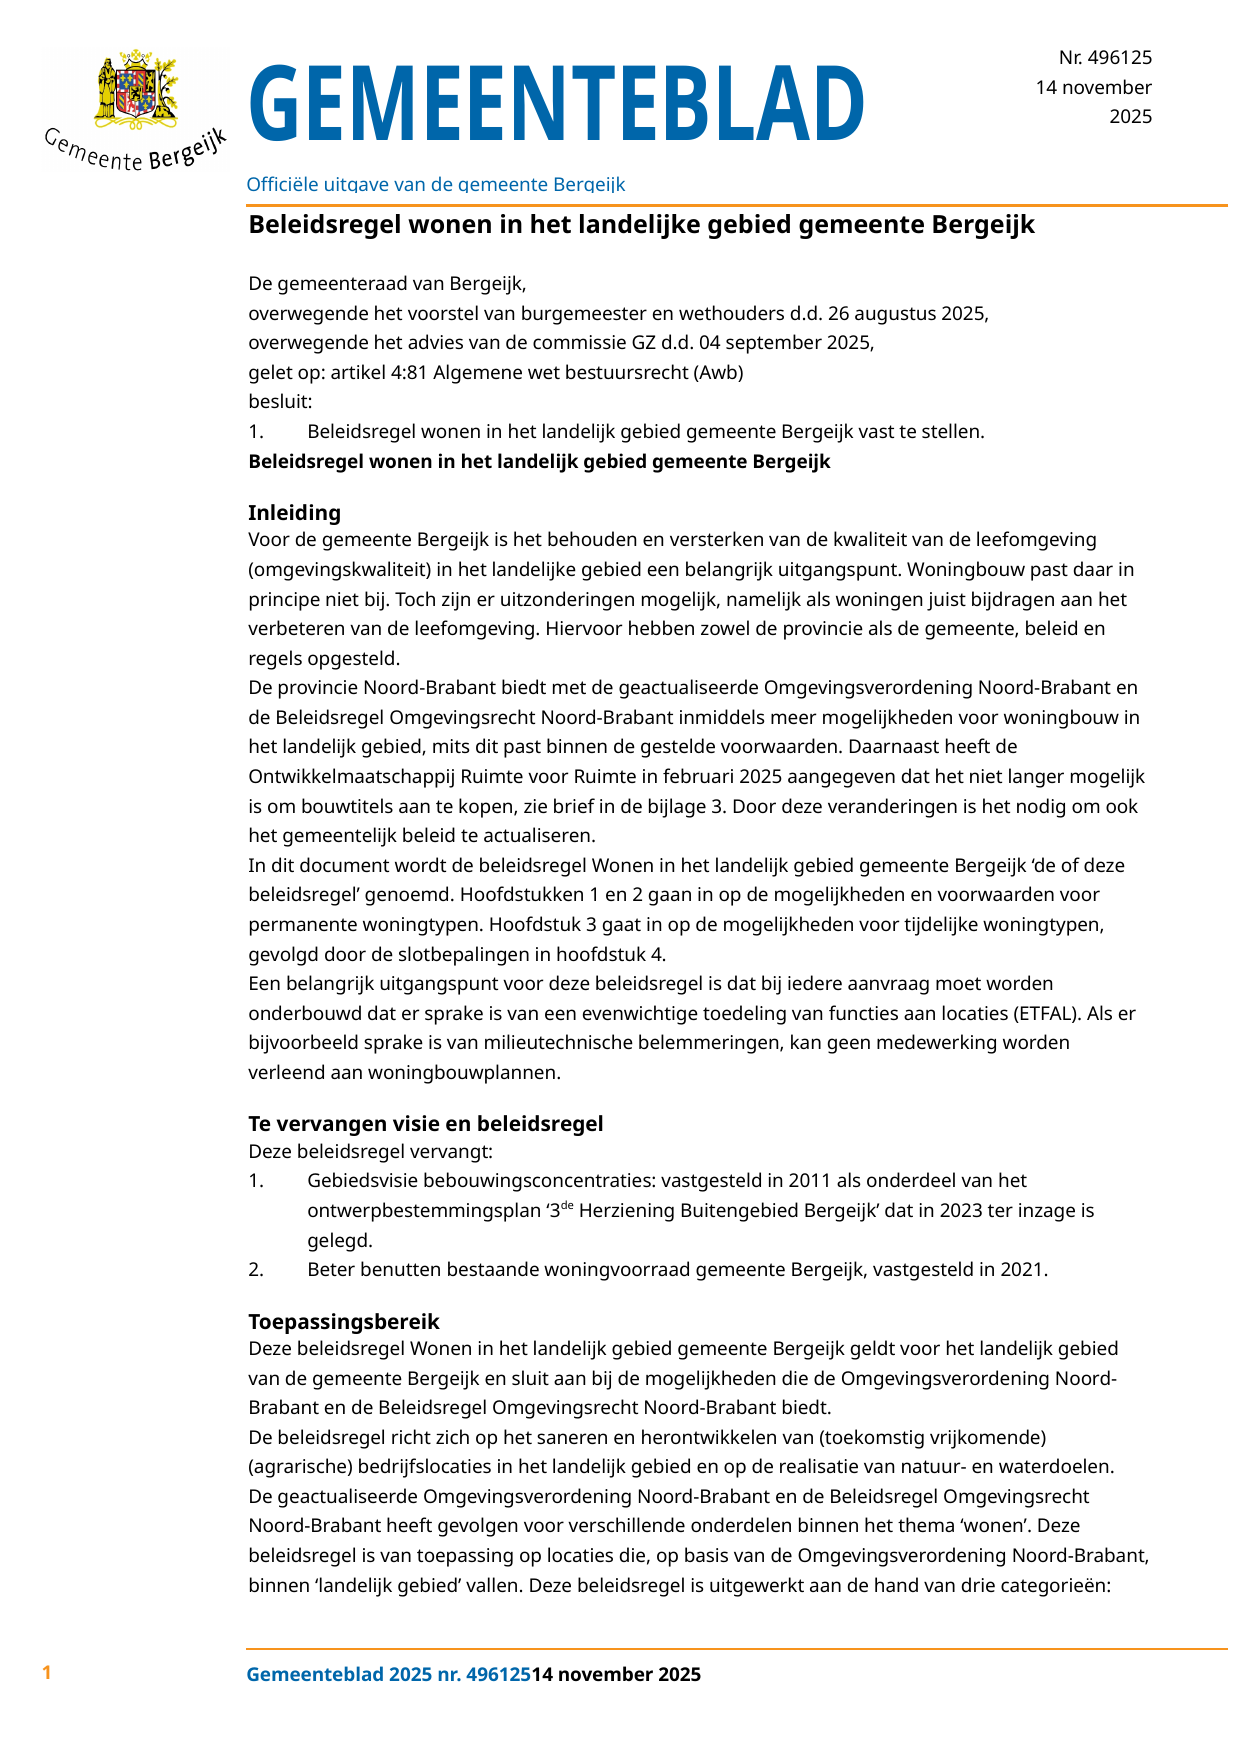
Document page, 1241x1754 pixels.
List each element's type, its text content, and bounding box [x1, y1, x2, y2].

text Beleidsregel wonen in het landelijk gebied gemeente Bergeijk [248, 448, 1152, 473]
text De beleidsregel richt zich op het saneren en herontwikkelen van (toekomstig vrijkomende) (agrarische) bedrijfslocaties in het landelijk gebied en op de realisatie van natuur- en waterdoelen. [248, 1424, 1152, 1479]
text Toepassingsbereik [248, 1307, 1152, 1335]
text De gemeenteraad van Bergeijk, [248, 270, 1152, 296]
list Beter benutten bestaande woningvoorraad gemeente Bergeijk, vastgesteld in 2021. [248, 1256, 1152, 1282]
text gelet op: artikel 4:81 Algemene wet bestuursrecht (Awb) [248, 359, 1152, 385]
text Deze beleidsregel vervangt: [248, 1138, 1152, 1164]
text Te vervangen visie en beleidsregel [248, 1109, 1152, 1138]
text In dit document wordt de beleidsregel Wonen in het landelijk gebied gemeente Bergeijk ‘de of deze beleidsregel’ genoemd. Hoofdstukken 1 en 2 gaan in op de mogelijkheden en voorwaarden voor permanente woningtypen. Hoofdstuk 3 gaat in op de mogelijkheden voor tijdelijke woningtypen, gevolgd door de slotbepalingen in hoofdstuk 4. [248, 852, 1152, 967]
list Beleidsregel wonen in het landelijk gebied gemeente Bergeijk vast te stellen. [248, 418, 1152, 444]
text Beleidsregel wonen in het landelijke gebied gemeente Bergeijk [248, 207, 1152, 241]
text De provincie Noord-Brabant biedt met de geactualiseerde Omgevingsverordening Noord-Brabant en de Beleidsregel Omgevingsrecht Noord-Brabant inmiddels meer mogelijkheden voor woningbouw in het landelijk gebied, mits dit past binnen de gestelde voorwaarden. Daarnaast heeft de Ontwikkelmaatschappij Ruimte voor Ruimte in februari 2025 aangegeven dat het niet langer mogelijk is om bouwtitels aan te kopen, zie brief in de bijlage 3. Door deze veranderingen is het nodig om ook het gemeentelijk beleid te actualiseren. [248, 674, 1152, 848]
text besluit: [248, 389, 1152, 414]
text Inleiding [248, 498, 1152, 527]
text Deze beleidsregel Wonen in het landelijk gebied gemeente Bergeijk geldt voor het landelijk gebied van de gemeente Bergeijk en sluit aan bij de mogelijkheden die de Omgevingsverordening Noord-Brabant en de Beleidsregel Omgevingsrecht Noord-Brabant biedt. [248, 1335, 1152, 1420]
picture [41, 47, 231, 172]
text De geactualiseerde Omgevingsverordening Noord-Brabant en de Beleidsregel Omgevingsrecht Noord-Brabant heeft gevolgen voor verschillende onderdelen binnen het thema ‘wonen’. Deze beleidsregel is van toepassing op locaties die, op basis van de Omgevingsverordening Noord-Brabant, binnen ‘landelijk gebied’ vallen. Deze beleidsregel is uitgewerkt aan de hand van drie categorieën: [248, 1483, 1152, 1598]
text overwegende het advies van de commissie GZ d.d. 04 september 2025, [248, 329, 1152, 355]
text Voor de gemeente Bergeijk is het behouden en versterken van de kwaliteit van de leefomgeving (omgevingskwaliteit) in het landelijke gebied een belangrijk uitgangspunt. Woningbouw past daar in principe niet bij. Toch zijn er uitzonderingen mogelijk, namelijk als woningen juist bijdragen aan het verbeteren van de leefomgeving. Hiervoor hebben zowel de provincie als de gemeente, beleid en regels opgesteld. [248, 527, 1152, 671]
list Gebiedsvisie bebouwingsconcentraties: vastgesteld in 2011 als onderdeel van het ontwerpbestemmingsplan ‘3de Herziening Buitengebied Bergeijk’ dat in 2023 ter inzage is gelegd. [248, 1168, 1152, 1252]
text Een belangrijk uitgangspunt voor deze beleidsregel is dat bij iedere aanvraag moet worden onderbouwd dat er sprake is van een evenwichtige toedeling van functies aan locaties (ETFAL). Als er bijvoorbeeld sprake is van milieutechnische belemmeringen, kan geen medewerking worden verleend aan woningbouwplannen. [248, 970, 1152, 1085]
text overwegende het voorstel van burgemeester en wethouders d.d. 26 augustus 2025, [248, 300, 1152, 326]
